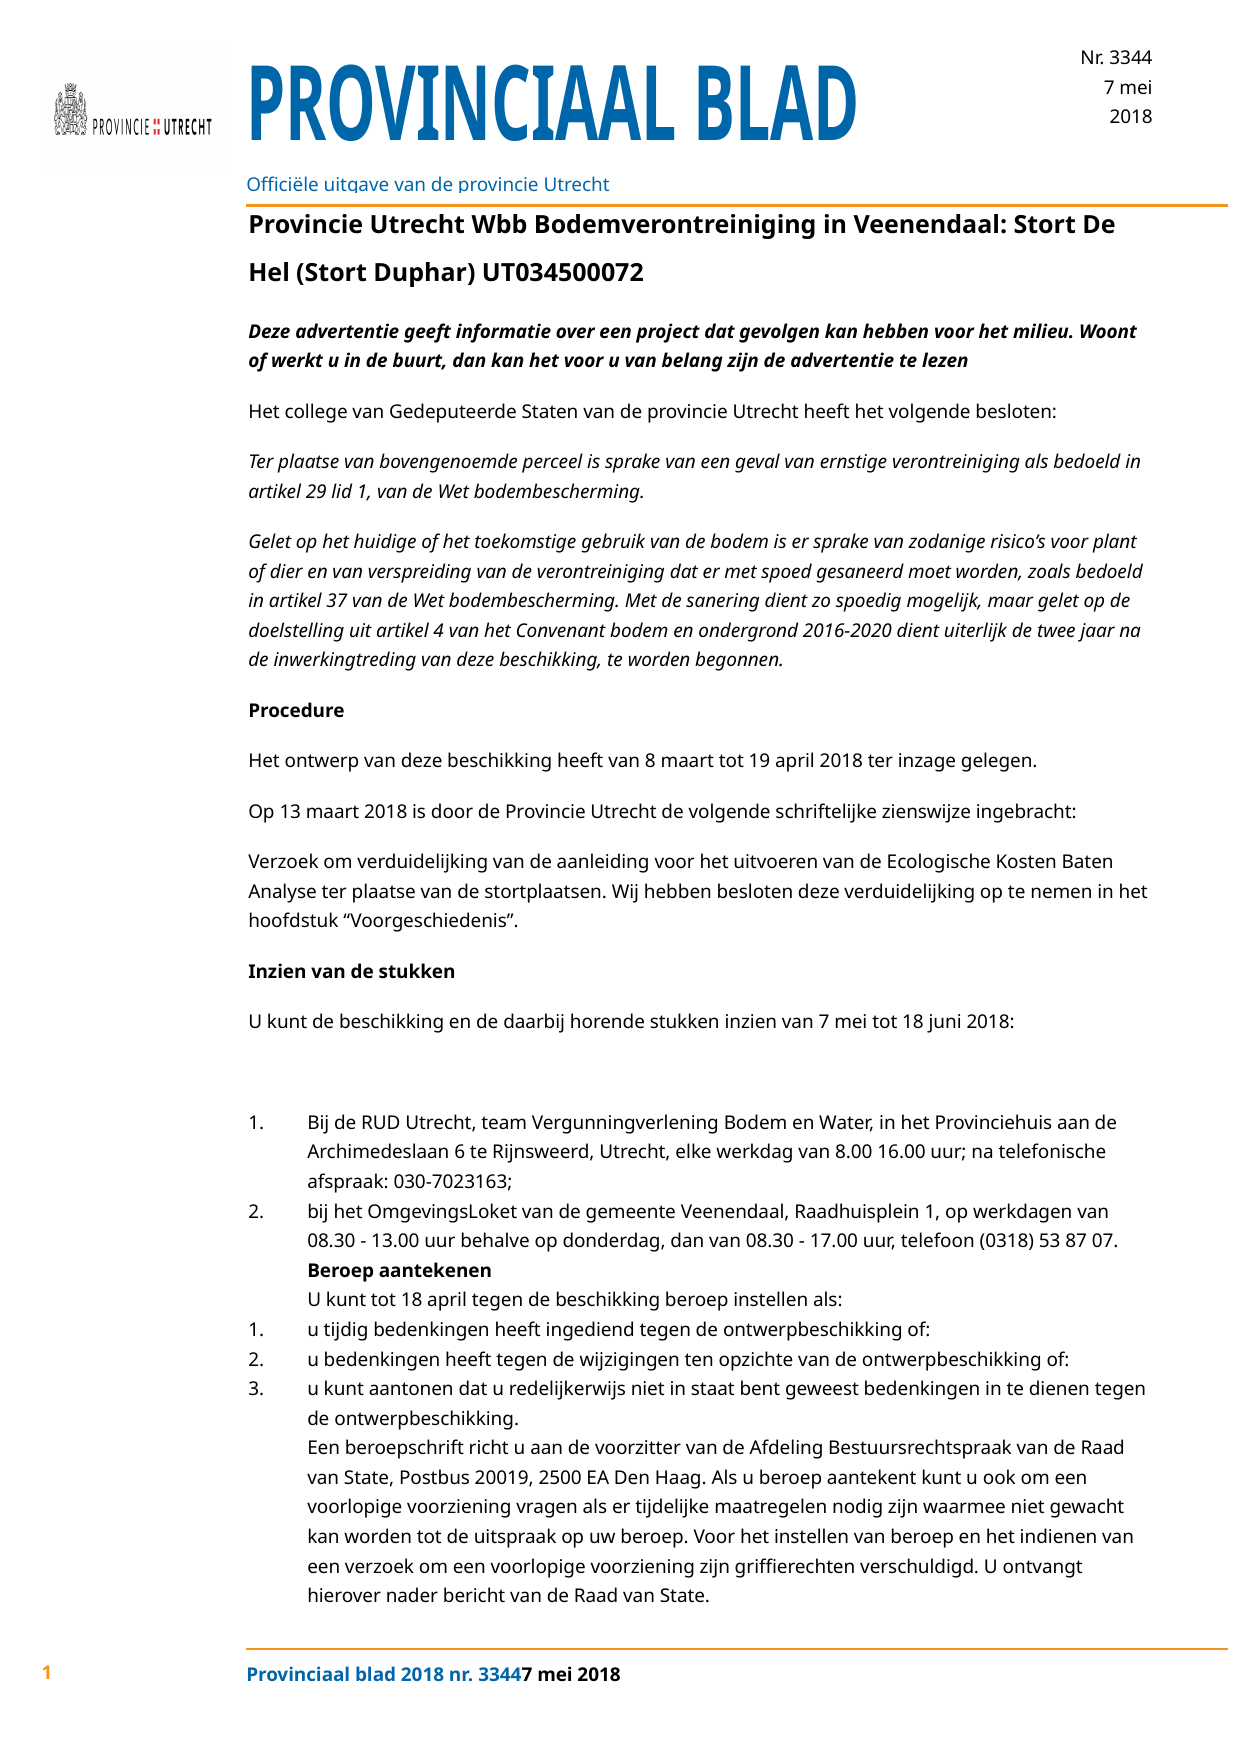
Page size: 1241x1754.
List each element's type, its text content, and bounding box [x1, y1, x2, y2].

list Beroep aantekenen [248, 1257, 1152, 1283]
text Procedure [248, 697, 1152, 723]
text U kunt de beschikking en de daarbij horende stukken inzien van 7 mei tot 18 juni 2018: [248, 1008, 1152, 1034]
list U kunt tot 18 april tegen de beschikking beroep instellen als: [248, 1287, 1152, 1312]
list Een beroepschrift richt u aan de voorzitter van de Afdeling Bestuursrechtspraak van de Raad van State, Postbus 20019, 2500 EA Den Haag. Als u beroep aantekent kunt u ook om een voorlopige voorziening vragen als er tijdelijke maatregelen nodig zijn waarmee niet gewacht kan worden tot de uitspraak op uw beroep. Voor het instellen van beroep en het indienen van een verzoek om een voorlopige voorziening zijn griffierechten verschuldigd. U ontvangt hierover nader bericht van de Raad van State. [248, 1434, 1152, 1608]
text Verzoek om verduidelijking van de aanleiding voor het uitvoeren van de Ecologische Kosten Baten Analyse ter plaatse van de stortplaatsen. Wij hebben besloten deze verduidelijking op te nemen in het hoofdstuk “Voorgeschiedenis”. [248, 848, 1152, 933]
text Het college van Gedeputeerde Staten van de provincie Utrecht heeft het volgende besloten: [248, 398, 1152, 424]
text Inzien van de stukken [248, 958, 1152, 984]
list u tijdig bedenkingen heeft ingediend tegen de ontwerpbeschikking of: [248, 1316, 1152, 1342]
text Het ontwerp van deze beschikking heeft van 8 maart tot 19 april 2018 ter inzage gelegen. [248, 747, 1152, 773]
text Deze advertentie geeft informatie over een project dat gevolgen kan hebben voor het milieu. Woont of werkt u in de buurt, dan kan het voor u van belang zijn de advertentie te lezen [248, 318, 1152, 373]
text Provincie Utrecht Wbb Bodemverontreiniging in Veenendaal: Stort De Hel (Stort Duphar) UT034500072 [248, 207, 1152, 288]
picture [41, 47, 231, 172]
list u bedenkingen heeft tegen de wijzigingen ten opzichte van de ontwerpbeschikking of: [248, 1346, 1152, 1372]
text Gelet op het huidige of het toekomstige gebruik van de bodem is er sprake van zodanige risico’s voor plant of dier en van verspreiding van de verontreiniging dat er met spoed gesaneerd moet worden, zoals bedoeld in artikel 37 van de Wet bodembescherming. Met de sanering dient zo spoedig mogelijk, maar gelet op de doelstelling uit artikel 4 van het Convenant bodem en ondergrond 2016-2020 dient uiterlijk de twee jaar na de inwerkingtreding van deze beschikking, te worden begonnen. [248, 528, 1152, 672]
text Ter plaatse van bovengenoemde perceel is sprake van een geval van ernstige verontreiniging als bedoeld in artikel 29 lid 1, van de Wet bodembescherming. [248, 448, 1152, 504]
list bij het OmgevingsLoket van de gemeente Veenendaal, Raadhuisplein 1, op werkdagen van 08.30 - 13.00 uur behalve op donderdag, dan van 08.30 - 17.00 uur, telefoon (0318) 53 87 07. [248, 1198, 1152, 1253]
text Op 13 maart 2018 is door de Provincie Utrecht de volgende schriftelijke zienswijze ingebracht: [248, 798, 1152, 824]
list Bij de RUD Utrecht, team Vergunningverlening Bodem en Water, in het Provinciehuis aan de Archimedeslaan 6 te Rijnsweerd, Utrecht, elke werkdag van 8.00 16.00 uur; na telefonische afspraak: 030-7023163; [248, 1109, 1152, 1194]
list u kunt aantonen dat u redelijkerwijs niet in staat bent geweest bedenkingen in te dienen tegen de ontwerpbeschikking. [248, 1375, 1152, 1431]
